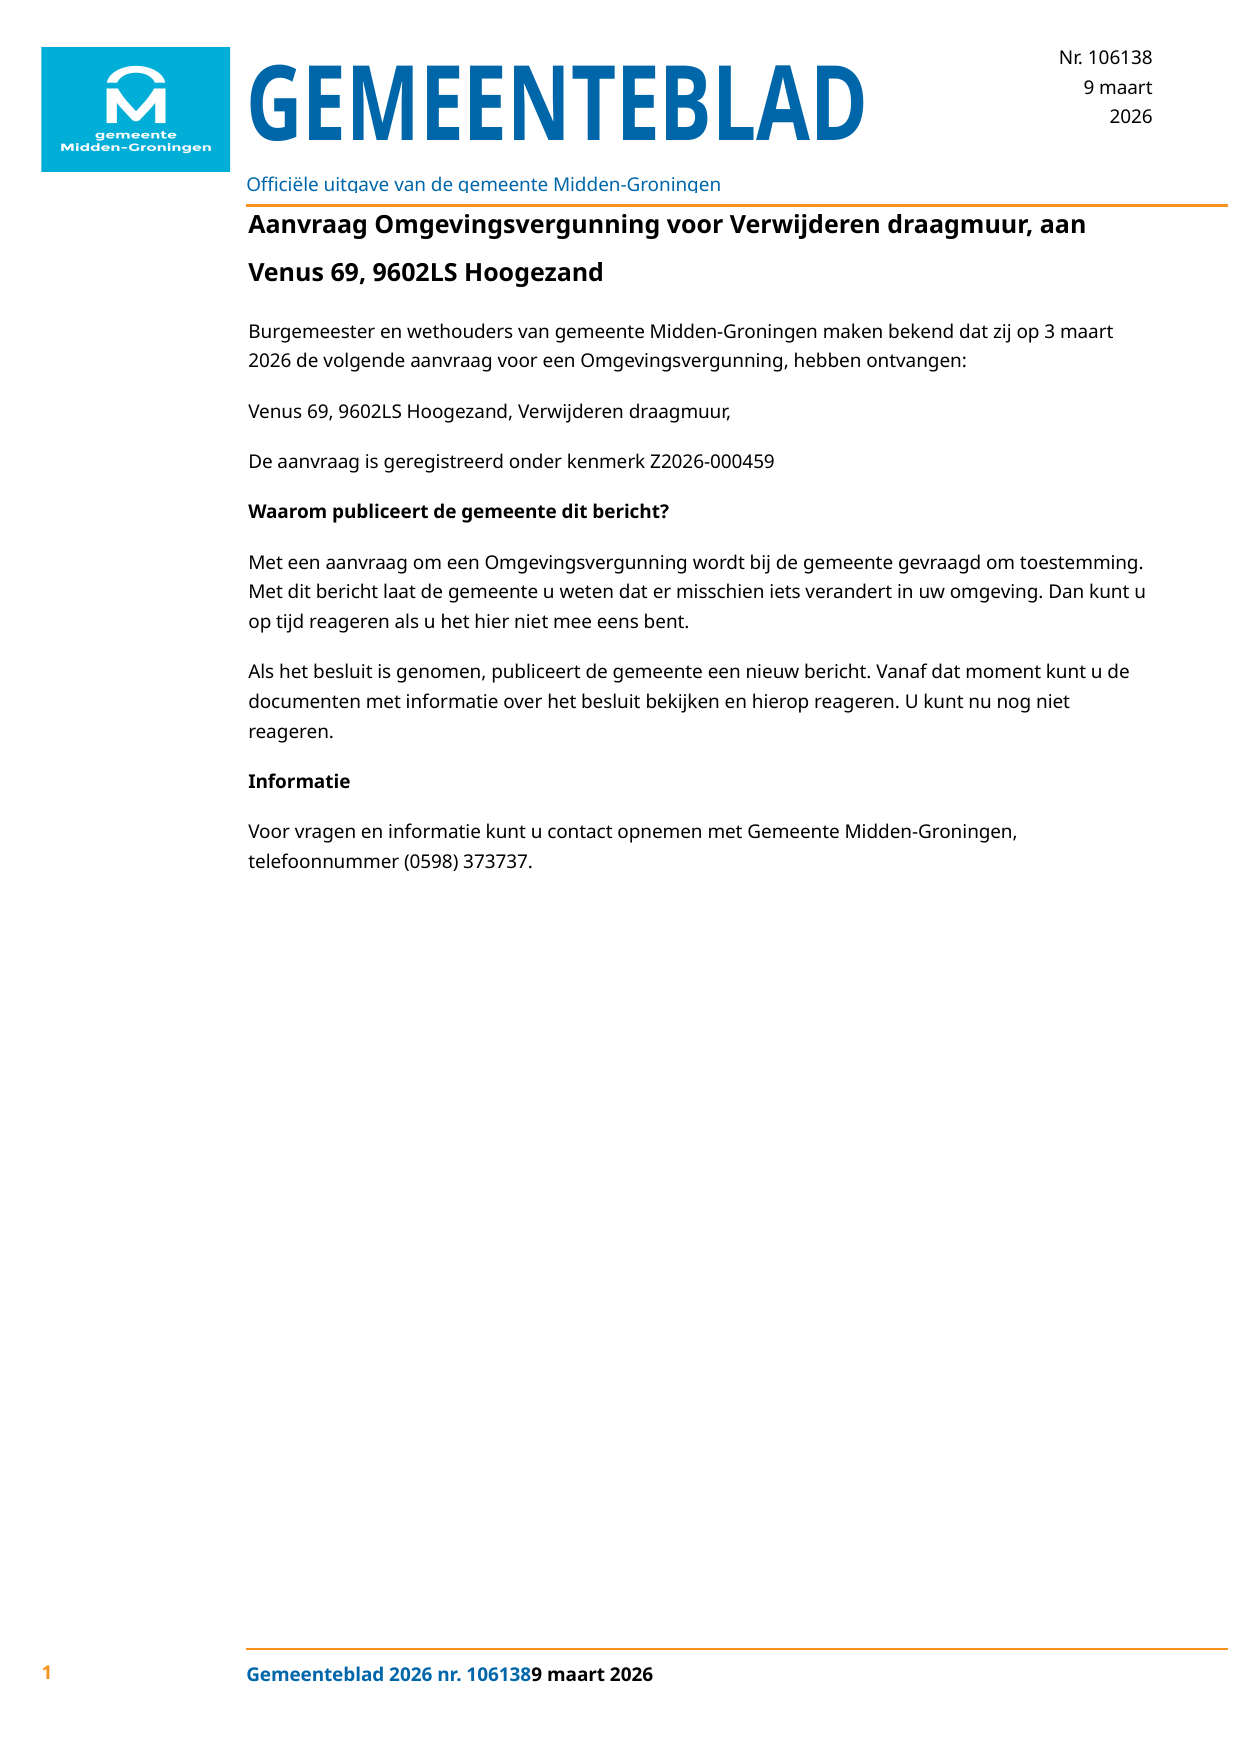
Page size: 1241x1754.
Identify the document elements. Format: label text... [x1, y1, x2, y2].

picture [108, 66, 164, 82]
picture [184, 146, 190, 153]
text Informatie [248, 768, 1152, 794]
text De aanvraag is geregistreerd onder kenmerk Z2026-000459 [248, 448, 1152, 474]
text Als het besluit is genomen, publiceert de gemeente een nieuw bericht. Vanaf dat moment kunt u de documenten met informatie over het besluit bekijken en hierop reageren. U kunt nu nog niet reageren. [248, 659, 1152, 744]
text Venus 69, 9602LS Hoogezand, Verwijderen draagmuur, [248, 398, 1152, 424]
picture [107, 89, 165, 122]
text Burgemeester en wethouders van gemeente Midden-Groningen maken bekend dat zij op 3 maart 2026 de volgende aanvraag voor een Omgevingsvergunning, hebben ontvangen: [248, 318, 1152, 373]
text Waarom publiceert de gemeente dit bericht? [248, 499, 1152, 524]
text Met een aanvraag om een Omgevingsvergunning wordt bij de gemeente gevraagd om toestemming. Met dit bericht laat de gemeente u weten dat er misschien iets verandert in uw omgeving. Dan kunt u op tijd reageren als u het hier niet mee eens bent. [248, 549, 1152, 634]
text Voor vragen en informatie kunt u contact opnemen met Gemeente Midden-Groningen, telefoonnummer (0598) 373737. [248, 819, 1152, 874]
text Aanvraag Omgevingsvergunning voor Verwijderen draagmuur, aan Venus 69, 9602LS Hoogezand [248, 207, 1152, 288]
